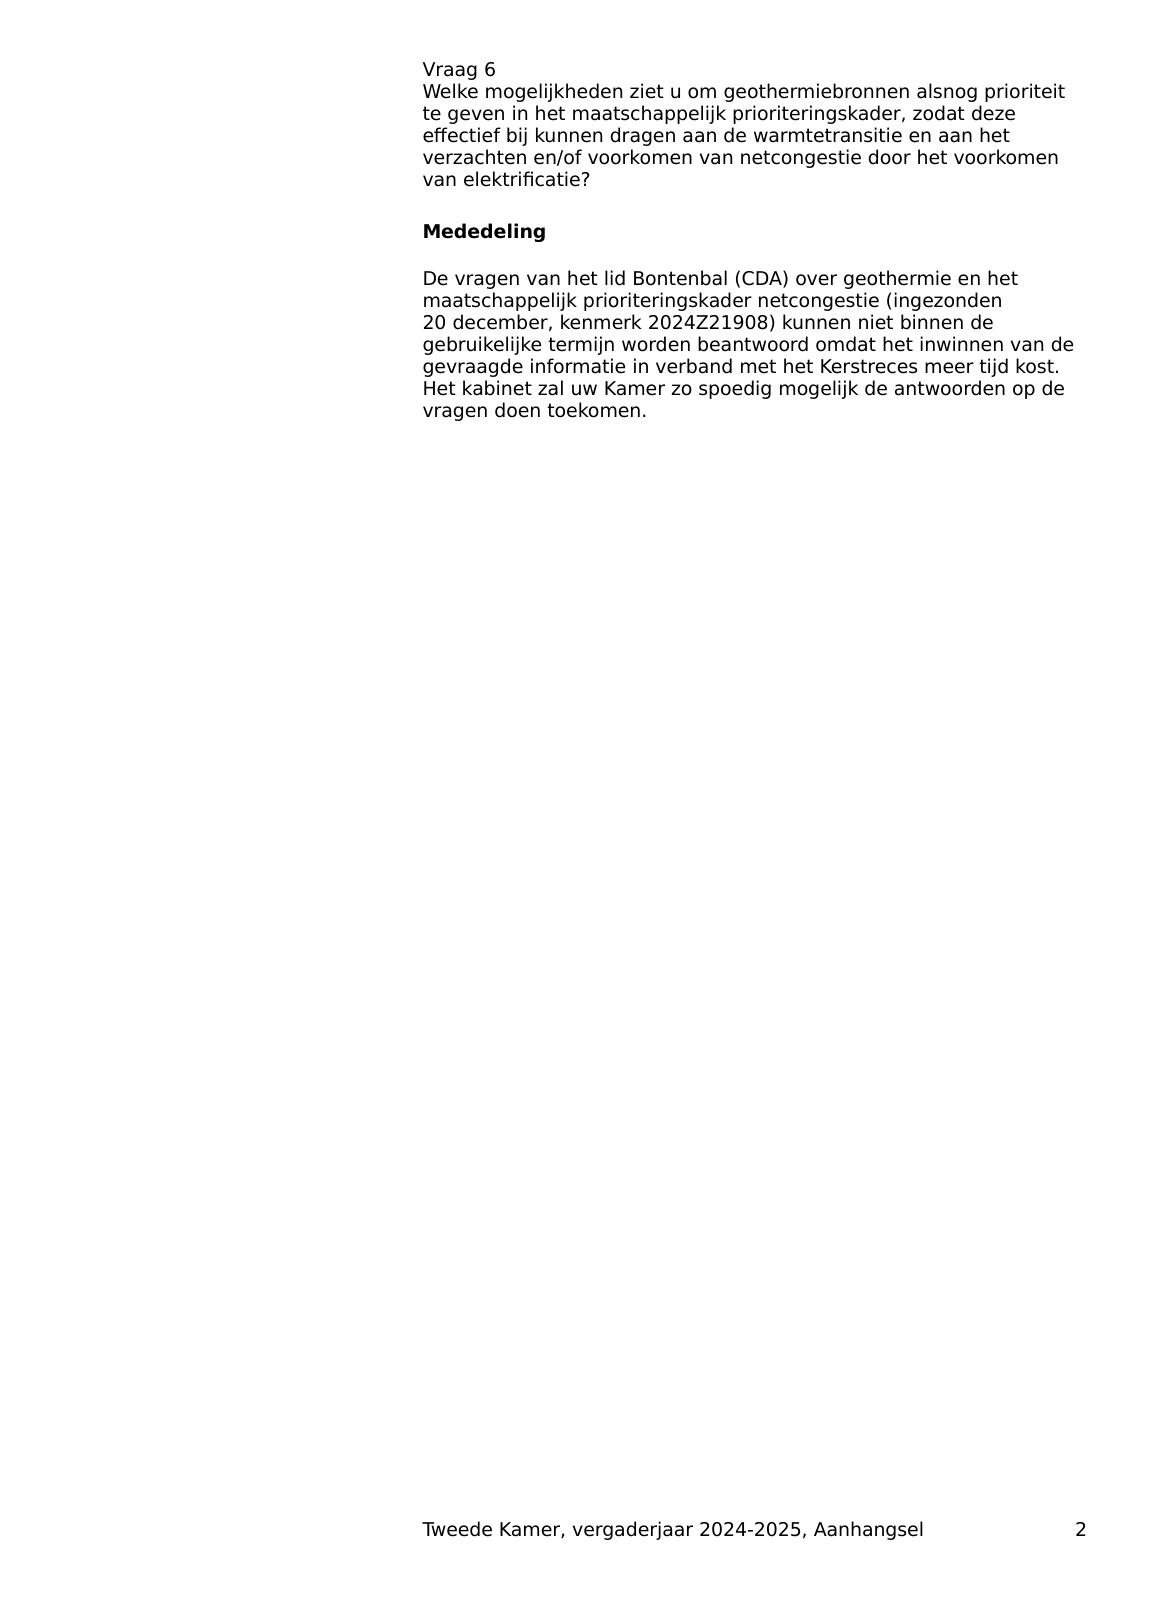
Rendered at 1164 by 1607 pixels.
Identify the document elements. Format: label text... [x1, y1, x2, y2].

text De vragen van het lid Bontenbal (CDA) over geothermie en het maatschappelijk prioriteringskader netcongestie (ingezonden 20 december, kenmerk 2024Z21908) kunnen niet binnen de gebruikelijke termijn worden beantwoord omdat het inwinnen van de gevraagde informatie in verband met het Kerstreces meer tijd kost. Het kabinet zal uw Kamer zo spoedig mogelijk de antwoorden op de vragen doen toekomen. [422, 268, 1087, 422]
subtitle Mededeling [422, 221, 1087, 243]
text Vraag 6 [422, 59, 1087, 81]
text Welke mogelijkheden ziet u om geothermiebronnen alsnog prioriteit te geven in het maatschappelijk prioriteringskader, zodat deze effectief bij kunnen dragen aan de warmtetransitie en aan het verzachten en/of voorkomen van netcongestie door het voorkomen van elektrificatie? [422, 81, 1087, 191]
